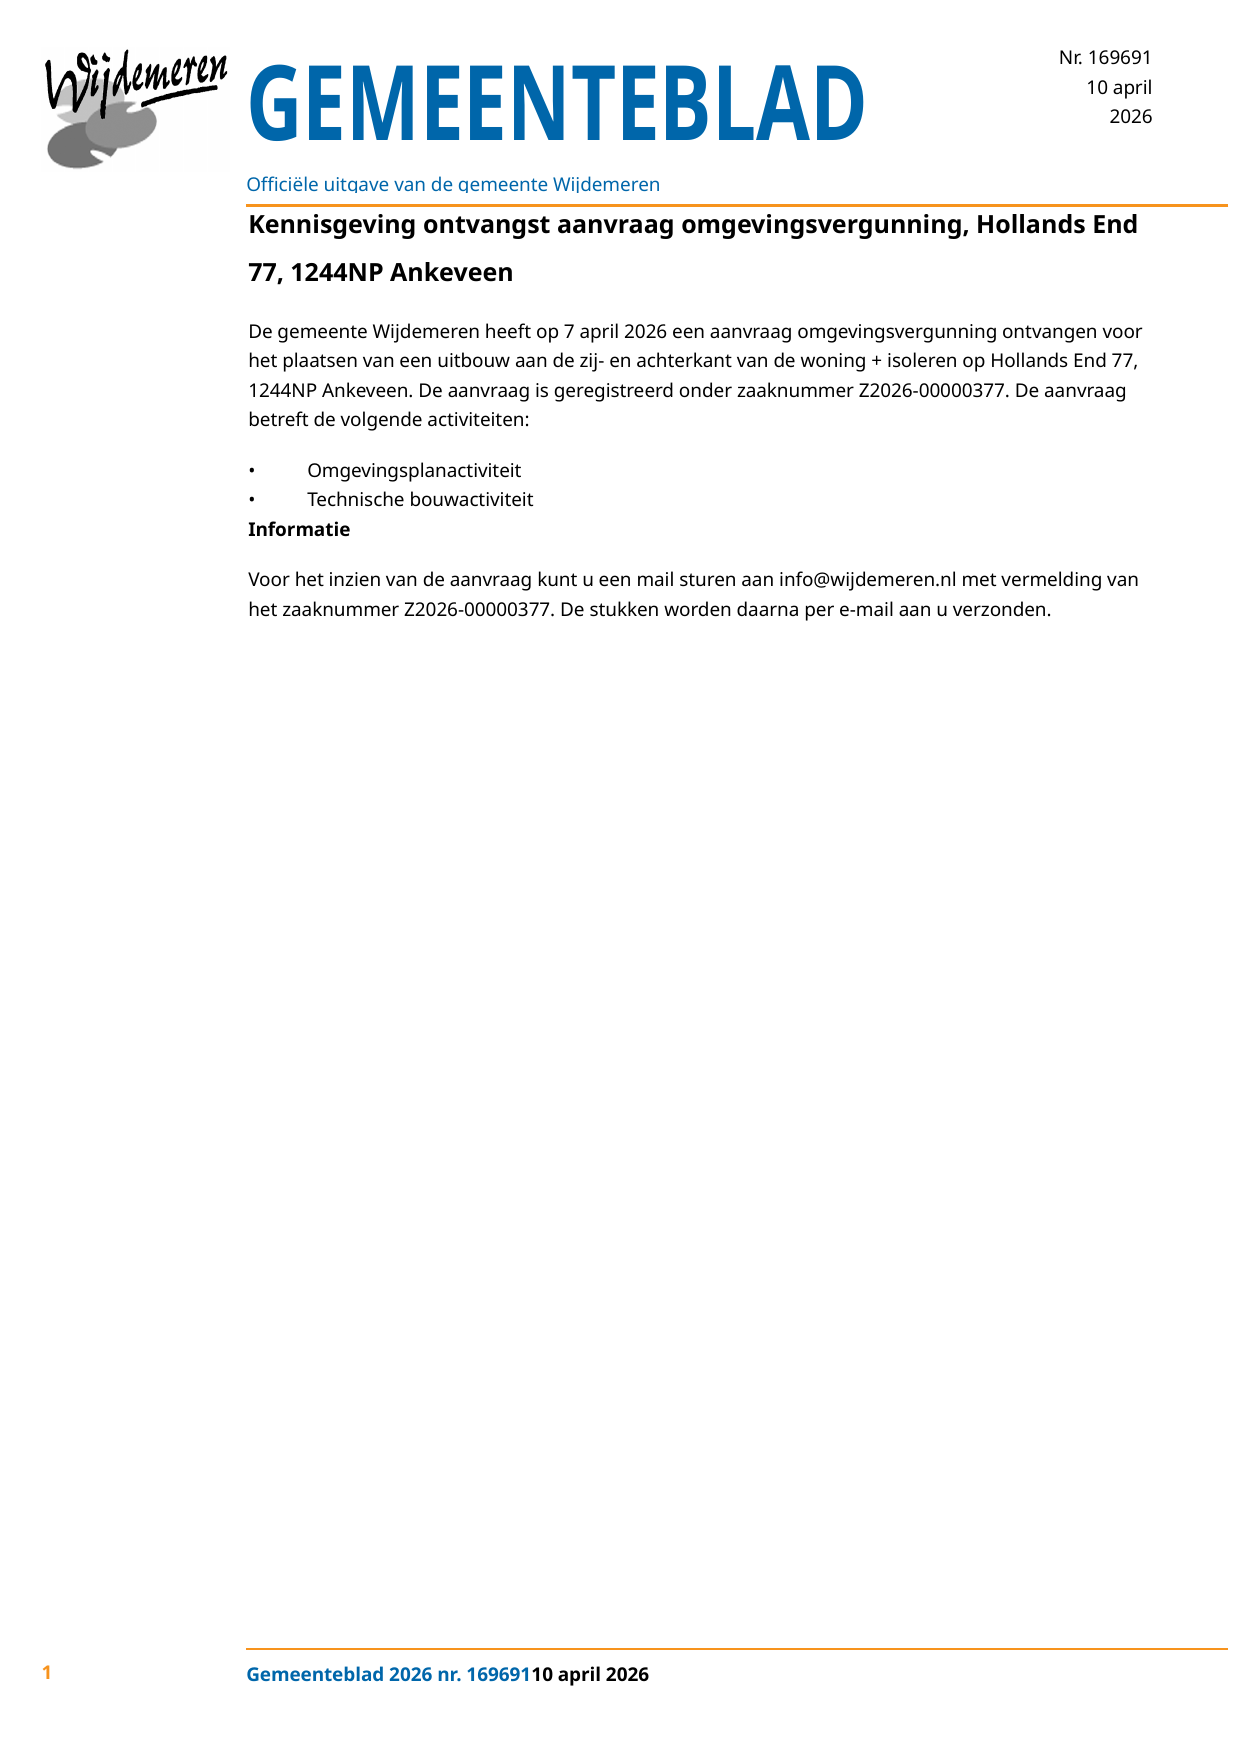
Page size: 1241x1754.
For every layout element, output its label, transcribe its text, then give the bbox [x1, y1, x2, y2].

text De gemeente Wijdemeren heeft op 7 april 2026 een aanvraag omgevingsvergunning ontvangen voor het plaatsen van een uitbouw aan de zij- en achterkant van de woning + isoleren op Hollands End 77, 1244NP Ankeveen. De aanvraag is geregistreerd onder zaaknummer Z2026-00000377. De aanvraag betreft de volgende activiteiten: [248, 318, 1152, 432]
text Informatie [248, 516, 1152, 542]
list Omgevingsplanactiviteit [248, 457, 1152, 483]
picture [41, 47, 231, 172]
text Voor het inzien van de aanvraag kunt u een mail sturen aan info@wijdemeren.nl met vermelding van het zaaknummer Z2026-00000377. De stukken worden daarna per e-mail aan u verzonden. [248, 567, 1152, 622]
text Kennisgeving ontvangst aanvraag omgevingsvergunning, Hollands End 77, 1244NP Ankeveen [248, 207, 1152, 288]
list Technische bouwactiviteit [248, 487, 1152, 512]
